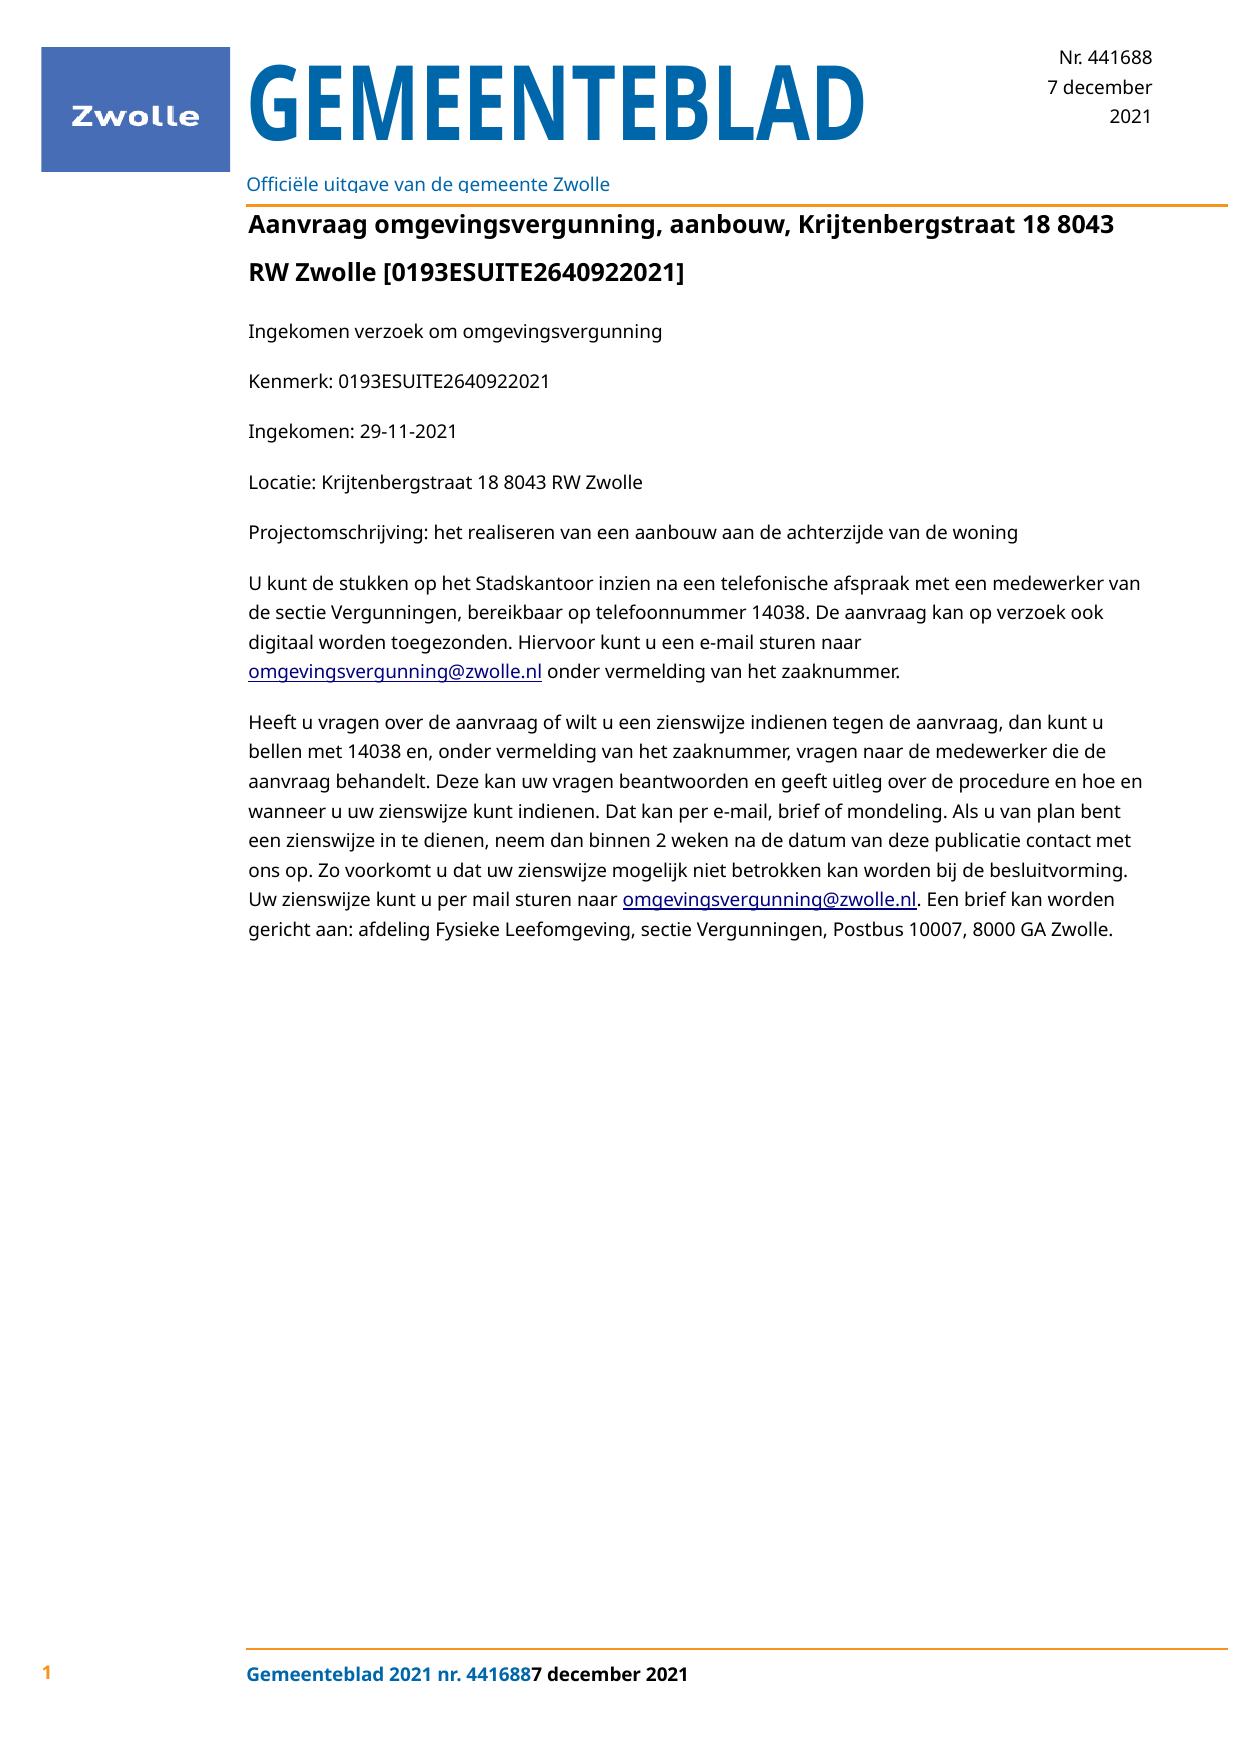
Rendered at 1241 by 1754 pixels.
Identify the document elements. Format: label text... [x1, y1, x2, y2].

text Ingekomen verzoek om omgevingsvergunning [248, 318, 1152, 344]
text U kunt de stukken op het Stadskantoor inzien na een telefonische afspraak met een medewerker van de sectie Vergunningen, bereikbaar op telefoonnummer 14038. De aanvraag kan op verzoek ook digitaal worden toegezonden. Hiervoor kunt u een e-mail sturen naar omgevingsvergunning@zwolle.nl onder vermelding van het zaaknummer. [248, 570, 1152, 684]
text Ingekomen: 29-11-2021 [248, 419, 1152, 444]
picture [41, 47, 231, 172]
text Heeft u vragen over de aanvraag of wilt u een zienswijze indienen tegen de aanvraag, dan kunt u bellen met 14038 en, onder vermelding van het zaaknummer, vragen naar de medewerker die de aanvraag behandelt. Deze kan uw vragen beantwoorden en geeft uitleg over de procedure en hoe en wanneer u uw zienswijze kunt indienen. Dat kan per e-mail, brief of mondeling. Als u van plan bent een zienswijze in te dienen, neem dan binnen 2 weken na de datum van deze publicatie contact met ons op. Zo voorkomt u dat uw zienswijze mogelijk niet betrokken kan worden bij de besluitvorming. Uw zienswijze kunt u per mail sturen naar omgevingsvergunning@zwolle.nl. Een brief kan worden gericht aan: afdeling Fysieke Leefomgeving, sectie Vergunningen, Postbus 10007, 8000 GA Zwolle. [248, 709, 1152, 942]
text Locatie: Krijtenbergstraat 18 8043 RW Zwolle [248, 469, 1152, 495]
text Projectomschrijving: het realiseren van een aanbouw aan de achterzijde van de woning [248, 519, 1152, 545]
text Aanvraag omgevingsvergunning, aanbouw, Krijtenbergstraat 18 8043 RW Zwolle [0193ESUITE2640922021] [248, 207, 1152, 288]
text Kenmerk: 0193ESUITE2640922021 [248, 368, 1152, 394]
